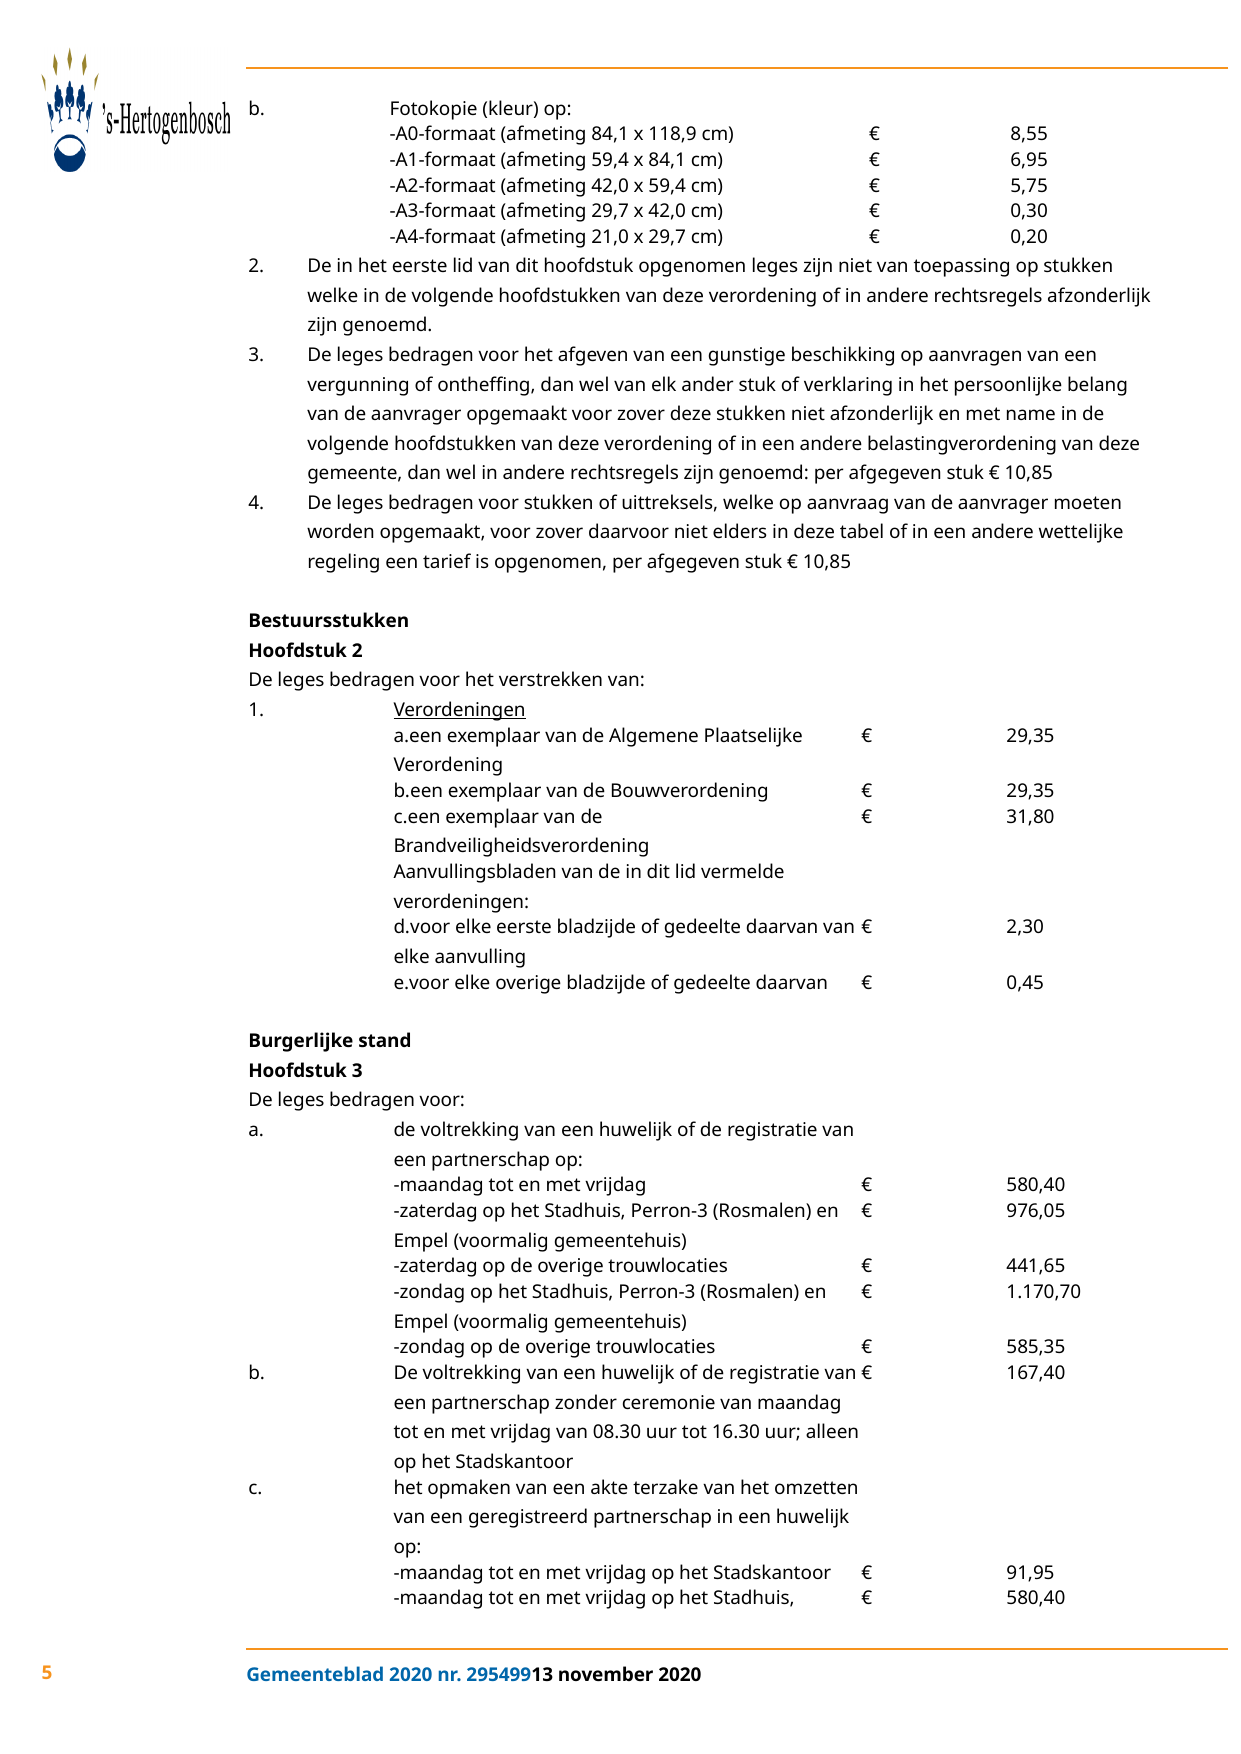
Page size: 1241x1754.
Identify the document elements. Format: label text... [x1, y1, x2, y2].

table_cell 0,30 [1010, 198, 1152, 223]
table_cell het opmaken van een akte terzake van het omzetten van een geregistreerd partnerschap in een huwelijk op: [393, 1474, 861, 1559]
table_cell € [861, 1360, 1006, 1474]
table_cell Fotokopie (kleur) op: [389, 95, 869, 121]
table_cell [248, 1559, 393, 1584]
table_cell -A3-formaat (afmeting 29,7 x 42,0 cm) [389, 198, 869, 223]
table_cell [869, 95, 1010, 121]
text Burgerlijke stand [248, 1027, 1152, 1053]
text Hoofdstuk 2 [248, 637, 1152, 663]
table_cell 0,20 [1010, 224, 1152, 249]
table_cell 29,35 [1006, 777, 1152, 803]
table_cell [248, 1172, 393, 1197]
table_cell [248, 969, 393, 995]
table_cell € [861, 1253, 1006, 1278]
table_cell € [861, 1559, 1006, 1584]
table_cell 580,40 [1006, 1585, 1152, 1610]
table_cell -zondag op de overige trouwlocaties [393, 1334, 861, 1359]
table_cell -A2-formaat (afmeting 42,0 x 59,4 cm) [389, 172, 869, 198]
table_cell -zaterdag op het Stadhuis, Perron-3 (Rosmalen) en Empel (voormalig gemeentehuis) [393, 1198, 861, 1253]
table_cell [248, 1198, 393, 1253]
table_header [1006, 1116, 1152, 1172]
table_header [861, 696, 1006, 722]
table_cell 8,55 [1010, 121, 1152, 146]
picture [41, 47, 231, 172]
table_cell d.voor elke eerste bladzijde of gedeelte daarvan van elke aanvulling [393, 914, 861, 969]
table_cell € [861, 1279, 1006, 1334]
table_cell -A4-formaat (afmeting 21,0 x 29,7 cm) [389, 224, 869, 249]
table_cell [1010, 95, 1152, 121]
table_cell 5,75 [1010, 172, 1152, 198]
table_cell [1006, 1474, 1152, 1559]
table_cell € [869, 146, 1010, 172]
table_cell € [861, 803, 1006, 858]
table_cell -maandag tot en met vrijdag [393, 1172, 861, 1197]
table_cell € [861, 722, 1006, 777]
list De leges bedragen voor het afgeven van een gunstige beschikking op aanvragen van een vergunning of ontheffing, dan wel van elk ander stuk of verklaring in het persoonlijke belang van de aanvrager opgemaakt voor zover deze stukken niet afzonderlijk en met name in de volgende hoofdstukken van deze verordening of in een andere belastingverordening van deze gemeente, dan wel in andere rechtsregels zijn genoemd: per afgegeven stuk € 10,85 [248, 341, 1152, 485]
table_cell b. [248, 95, 389, 121]
table_cell 2,30 [1006, 914, 1152, 969]
table_header a. [248, 1116, 393, 1172]
table_cell [248, 146, 389, 172]
table_cell b.een exemplaar van de Bouwverordening [393, 777, 861, 803]
table_header [861, 1116, 1006, 1172]
table_cell [248, 914, 393, 969]
table_cell b. [248, 1360, 393, 1474]
table_header [1006, 696, 1152, 722]
table_cell [248, 172, 389, 198]
table_cell 29,35 [1006, 722, 1152, 777]
table_cell Aanvullingsbladen van de in dit lid vermelde verordeningen: [393, 858, 861, 914]
table_cell [248, 198, 389, 223]
table_cell € [861, 777, 1006, 803]
table_cell € [869, 198, 1010, 223]
table_cell [248, 777, 393, 803]
table_cell 91,95 [1006, 1559, 1152, 1584]
table_cell [248, 858, 393, 914]
table_cell 976,05 [1006, 1198, 1152, 1253]
table_cell [248, 803, 393, 858]
table_cell € [869, 224, 1010, 249]
table_cell 167,40 [1006, 1360, 1152, 1474]
table_cell -A1-formaat (afmeting 59,4 x 84,1 cm) [389, 146, 869, 172]
table_cell [861, 858, 1006, 914]
table_cell 31,80 [1006, 803, 1152, 858]
table_cell [248, 1279, 393, 1334]
table_cell 0,45 [1006, 969, 1152, 995]
table_cell [248, 1585, 393, 1610]
table_cell [248, 1334, 393, 1359]
table_cell c. [248, 1474, 393, 1559]
table_cell c.een exemplaar van de Brandveiligheidsverordening [393, 803, 861, 858]
table_cell [248, 1253, 393, 1278]
text Hoofdstuk 3 [248, 1057, 1152, 1083]
table_cell a.een exemplaar van de Algemene Plaatselijke Verordening [393, 722, 861, 777]
table_header Verordeningen [393, 696, 861, 722]
list De leges bedragen voor stukken of uittreksels, welke op aanvraag van de aanvrager moeten worden opgemaakt, voor zover daarvoor niet elders in deze tabel of in een andere wettelijke regeling een tarief is opgenomen, per afgegeven stuk € 10,85 [248, 489, 1152, 574]
table_cell 585,35 [1006, 1334, 1152, 1359]
table_cell e.voor elke overige bladzijde of gedeelte daarvan [393, 969, 861, 995]
table_cell -maandag tot en met vrijdag op het Stadhuis, [393, 1585, 861, 1610]
table_cell € [869, 172, 1010, 198]
table_cell 441,65 [1006, 1253, 1152, 1278]
table_cell € [861, 1585, 1006, 1610]
text De leges bedragen voor het verstrekken van: [248, 667, 1152, 692]
table_cell De voltrekking van een huwelijk of de registratie van een partnerschap zonder ceremonie van maandag tot en met vrijdag van 08.30 uur tot 16.30 uur; alleen op het Stadskantoor [393, 1360, 861, 1474]
table_cell [248, 121, 389, 146]
table_cell € [861, 1172, 1006, 1197]
text Bestuursstukken [248, 607, 1152, 633]
table_cell € [861, 1198, 1006, 1253]
table_cell [861, 1474, 1006, 1559]
table_cell -A0-formaat (afmeting 84,1 x 118,9 cm) [389, 121, 869, 146]
table_cell € [861, 914, 1006, 969]
table_cell 1.170,70 [1006, 1279, 1152, 1334]
table_cell -maandag tot en met vrijdag op het Stadskantoor [393, 1559, 861, 1584]
table_header 1. [248, 696, 393, 722]
table_cell [1006, 858, 1152, 914]
table_cell € [861, 969, 1006, 995]
table_header de voltrekking van een huwelijk of de registratie van een partnerschap op: [393, 1116, 861, 1172]
list De in het eerste lid van dit hoofdstuk opgenomen leges zijn niet van toepassing op stukken welke in de volgende hoofdstukken van deze verordening of in andere rechtsregels afzonderlijk zijn genoemd. [248, 252, 1152, 337]
text De leges bedragen voor: [248, 1087, 1152, 1112]
table_cell € [861, 1334, 1006, 1359]
table_cell -zaterdag op de overige trouwlocaties [393, 1253, 861, 1278]
table_cell 6,95 [1010, 146, 1152, 172]
table_cell [248, 722, 393, 777]
table_cell [248, 224, 389, 249]
table_cell € [869, 121, 1010, 146]
table_cell -zondag op het Stadhuis, Perron-3 (Rosmalen) en Empel (voormalig gemeentehuis) [393, 1279, 861, 1334]
table_cell 580,40 [1006, 1172, 1152, 1197]
